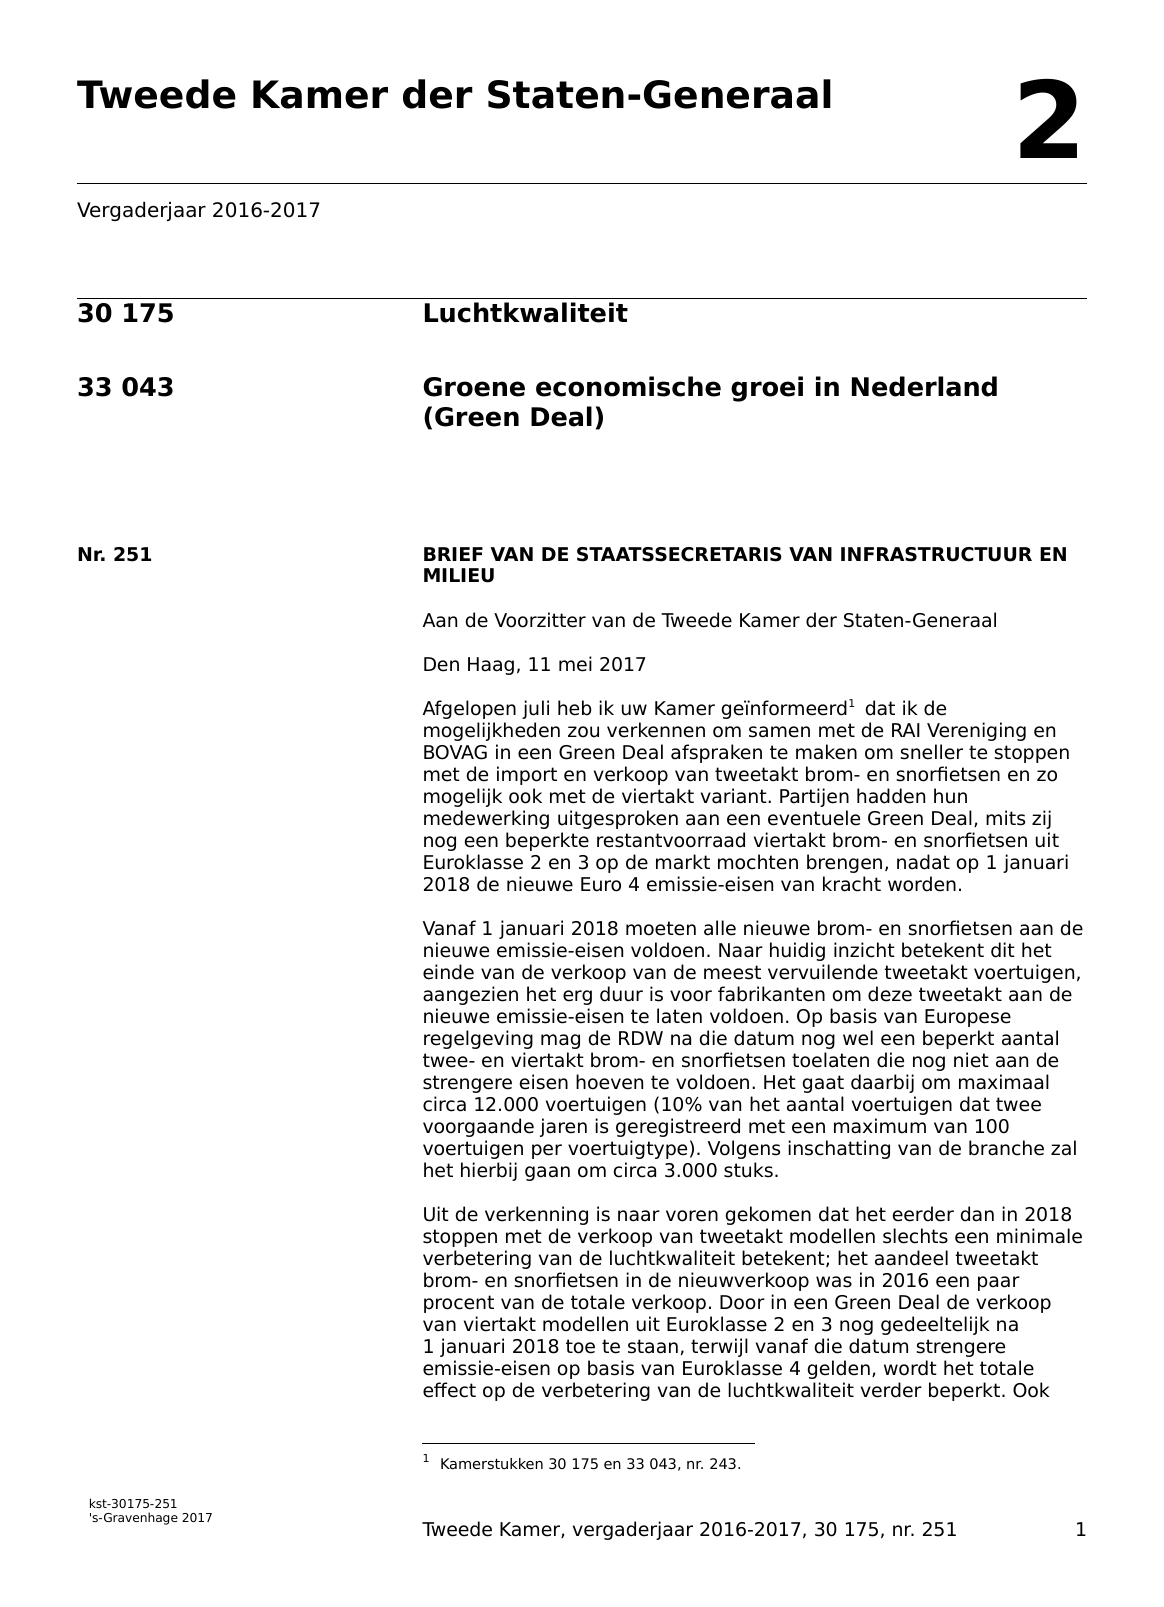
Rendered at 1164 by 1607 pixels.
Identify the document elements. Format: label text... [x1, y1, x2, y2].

table_header Tweede Kamer der Staten-Generaal [77, 59, 886, 183]
text 's-Gravenhage 2017 [88, 1511, 323, 1525]
subtitle 33 043 Groene economische groei in Nederland (Green Deal) [77, 373, 1087, 432]
text Vanaf 1 januari 2018 moeten alle nieuwe brom- en snorfietsen aan de nieuwe emissie-eisen voldoen. Naar huidig inzicht betekent dit het einde van de verkoop van de meest vervuilende tweetakt voertuigen, aangezien het erg duur is voor fabrikanten om deze tweetakt aan de nieuwe emissie-eisen te laten voldoen. Op basis van Europese regelgeving mag de RDW na die datum nog wel een beperkt aantal twee- en viertakt brom- en snorfietsen toelaten die nog niet aan de strengere eisen hoeven te voldoen. Het gaat daarbij om maximaal circa 12.000 voertuigen (10% van het aantal voertuigen dat twee voorgaande jaren is geregistreerd met een maximum van 100 voertuigen per voertuigtype). Volgens inschatting van de branche zal het hierbij gaan om circa 3.000 stuks. [422, 918, 1087, 1182]
text Aan de Voorzitter van de Tweede Kamer der Staten-Generaal [422, 609, 1087, 632]
text kst-30175-251 [88, 1497, 323, 1511]
text Uit de verkenning is naar voren gekomen dat het eerder dan in 2018 stoppen met de verkoop van tweetakt modellen slechts een minimale verbetering van de luchtkwaliteit betekent; het aandeel tweetakt brom- en snorfietsen in de nieuwverkoop was in 2016 een paar procent van de totale verkoop. Door in een Green Deal de verkoop van viertakt modellen uit Euroklasse 2 en 3 nog gedeeltelijk na 1 januari 2018 toe te staan, terwijl vanaf die datum strengere emissie-eisen op basis van Euroklasse 4 gelden, wordt het totale effect op de verbetering van de luchtkwaliteit verder beperkt. Ook [422, 1204, 1087, 1402]
table_header 2 [886, 59, 1087, 183]
table_cell Vergaderjaar 2016-2017 [77, 184, 1087, 298]
text Kamerstukken 30 175 en 33 043, nr. 243. [422, 1452, 1087, 1474]
text Afgelopen juli heb ik uw Kamer geïnformeerd dat ik de mogelijkheden zou verkennen om samen met de RAI Vereniging en BOVAG in een Green Deal afspraken te maken om sneller te stoppen met de import en verkoop van tweetakt brom- en snorfietsen en zo mogelijk ook met de viertakt variant. Partijen hadden hun medewerking uitgesproken aan een eventuele Green Deal, mits zij nog een beperkte restantvoorraad viertakt brom- en snorfietsen uit Euroklasse 2 en 3 op de markt mochten brengen, nadat op 1 januari 2018 de nieuwe Euro 4 emissie-eisen van kracht worden. [422, 698, 1087, 896]
subtitle 30 175 Luchtkwaliteit [77, 299, 1087, 329]
subtitle Nr. 251 BRIEF VAN DE STAATSSECRETARIS VAN INFRASTRUCTUUR EN MILIEU [77, 543, 1087, 587]
text Den Haag, 11 mei 2017 [422, 654, 1087, 676]
